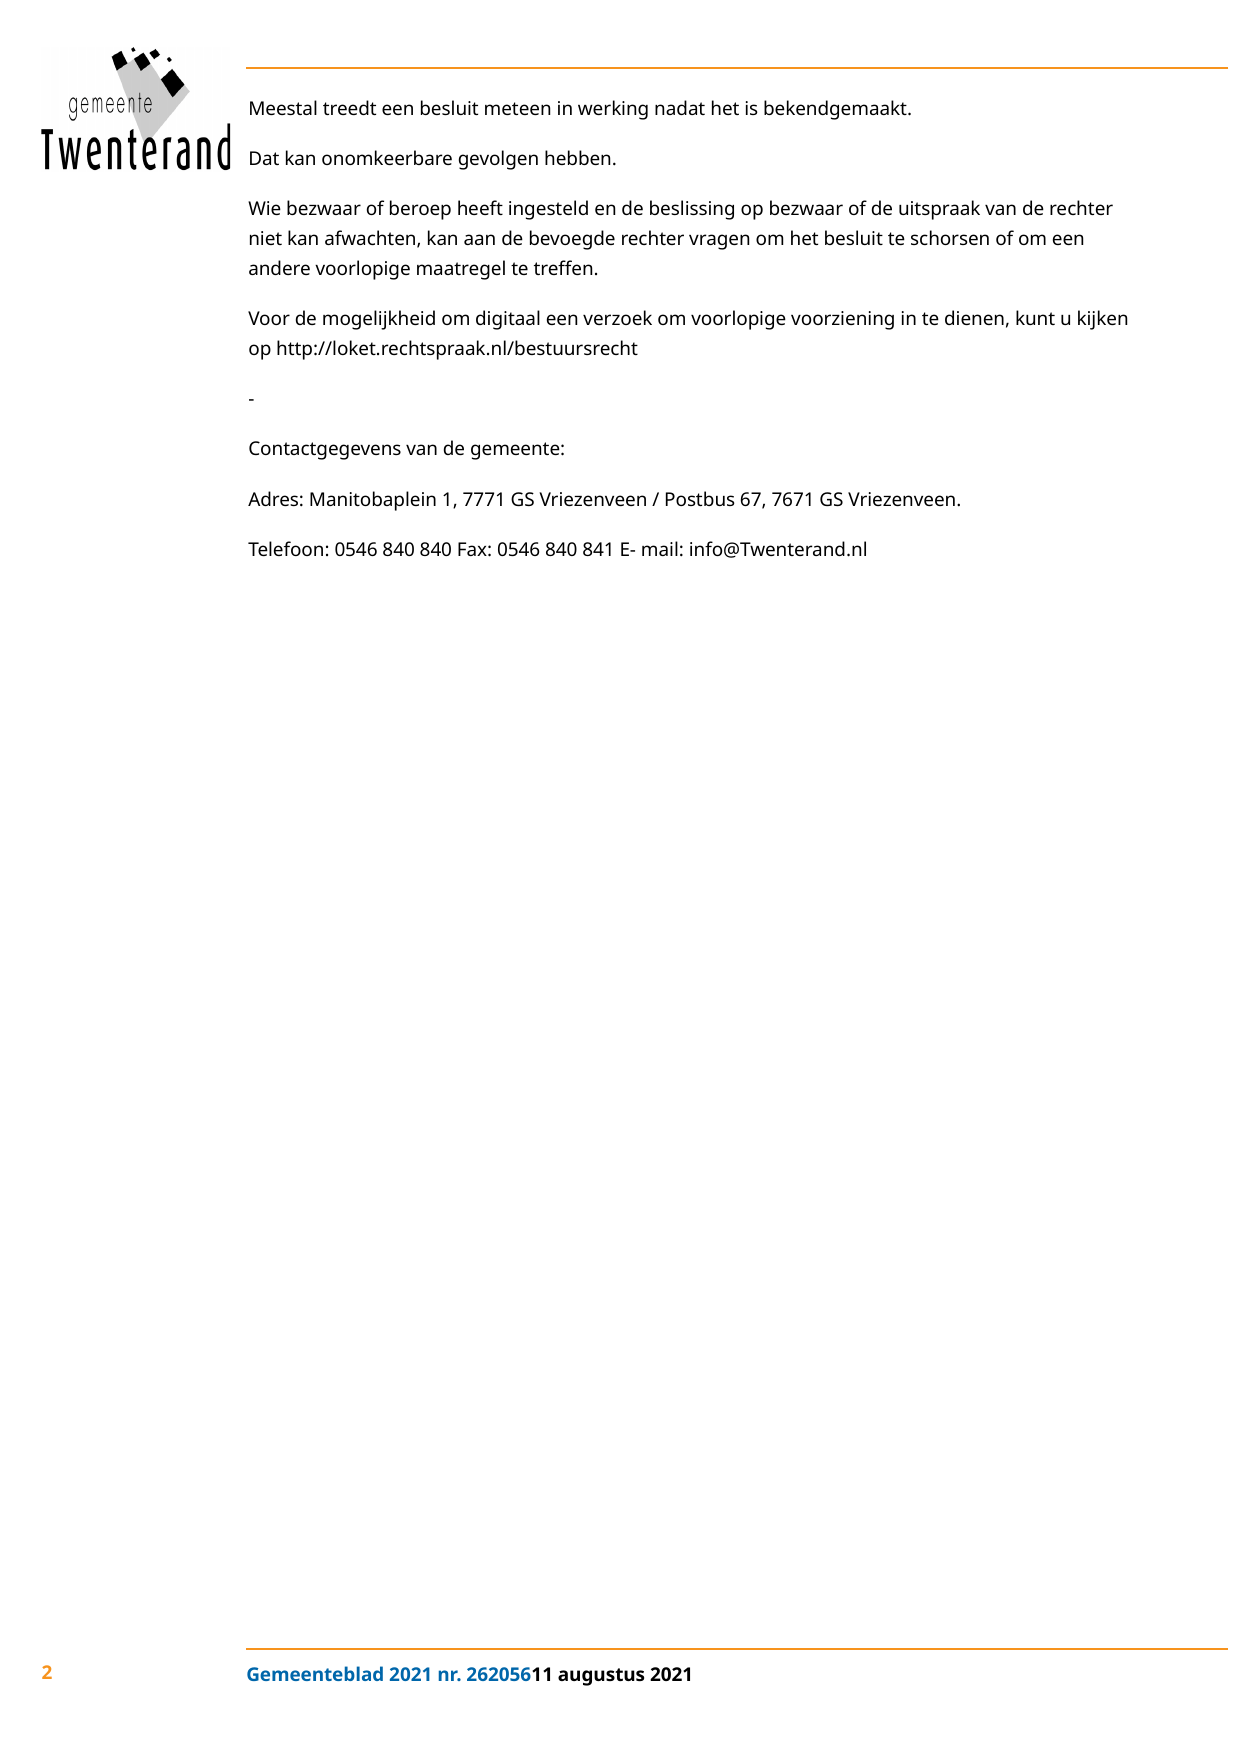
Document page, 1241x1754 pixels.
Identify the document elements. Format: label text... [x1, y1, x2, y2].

picture [41, 47, 231, 172]
text Dat kan onomkeerbare gevolgen hebben. [248, 145, 1152, 171]
text Contactgegevens van de gemeente: [248, 436, 1152, 461]
text Voor de mogelijkheid om digitaal een verzoek om voorlopige voorziening in te dienen, kunt u kijken op http://loket.rechtspraak.nl/bestuursrecht [248, 305, 1152, 361]
text Adres: Manitobaplein 1, 7771 GS Vriezenveen / Postbus 67, 7671 GS Vriezenveen. [248, 486, 1152, 512]
text - [248, 385, 1152, 411]
text Wie bezwaar of beroep heeft ingesteld en de beslissing op bezwaar of de uitspraak van de rechter niet kan afwachten, kan aan de bevoegde rechter vragen om het besluit te schorsen of om een andere voorlopige maatregel te treffen. [248, 196, 1152, 281]
text Telefoon: 0546 840 840 Fax: 0546 840 841 E- mail: info@Twenterand.nl [248, 536, 1152, 562]
text Meestal treedt een besluit meteen in werking nadat het is bekendgemaakt. [248, 95, 1152, 121]
